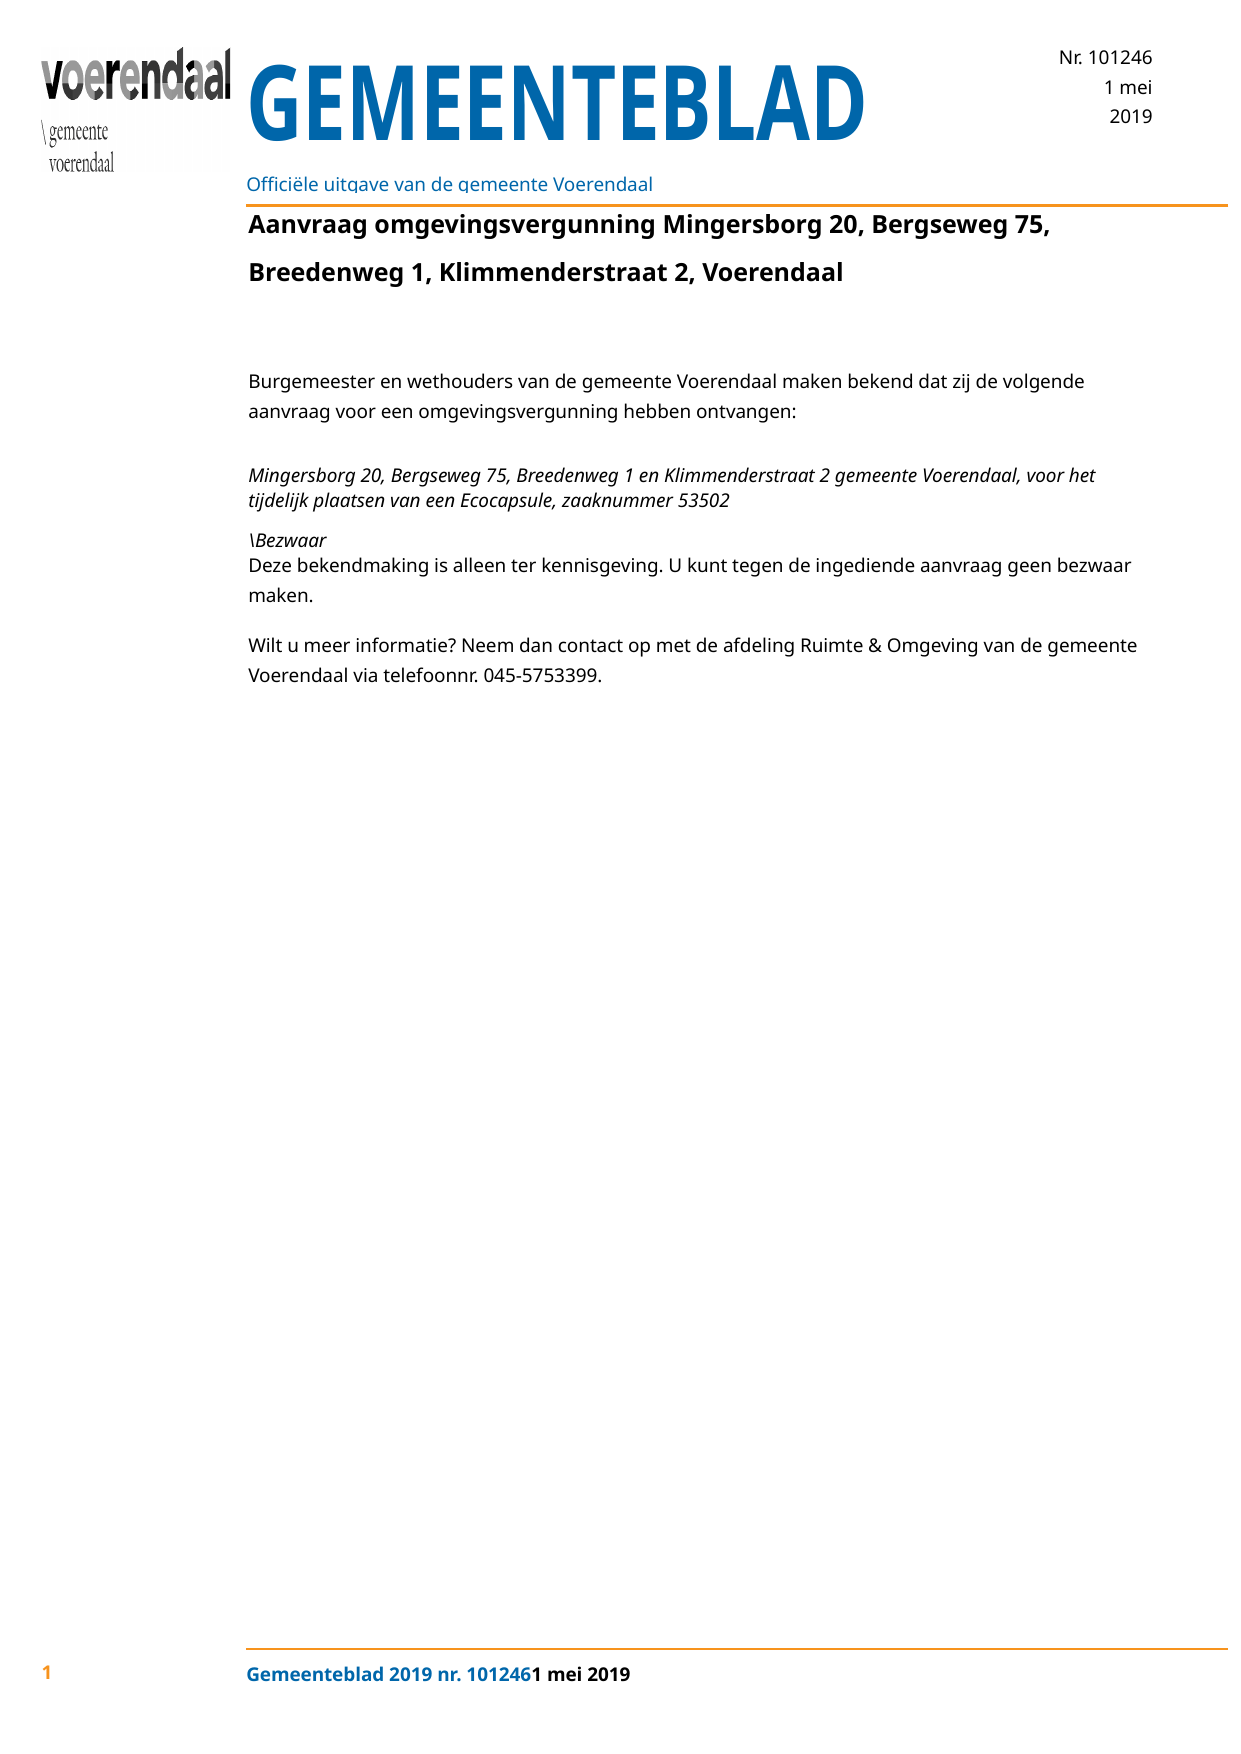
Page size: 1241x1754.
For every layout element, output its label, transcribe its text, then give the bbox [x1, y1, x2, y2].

text \Bezwaar [248, 527, 1152, 553]
picture [41, 47, 231, 172]
text Wilt u meer informatie? Neem dan contact op met de afdeling Ruimte & Omgeving van de gemeente Voerendaal via telefoonnr. 045-5753399. [248, 633, 1152, 688]
text Burgemeester en wethouders van de gemeente Voerendaal maken bekend dat zij de volgende aanvraag voor een omgevingsvergunning hebben ontvangen: [248, 368, 1152, 424]
text Deze bekendmaking is alleen ter kennisgeving. U kunt tegen de ingediende aanvraag geen bezwaar maken. [248, 553, 1152, 608]
text Aanvraag omgevingsvergunning Mingersborg 20, Bergseweg 75, Breedenweg 1, Klimmenderstraat 2, Voerendaal [248, 207, 1152, 288]
text Mingersborg 20, Bergseweg 75, Breedenweg 1 en Klimmenderstraat 2 gemeente Voerendaal, voor het tijdelijk plaatsen van een Ecocapsule, zaaknummer 53502 [248, 462, 1152, 513]
